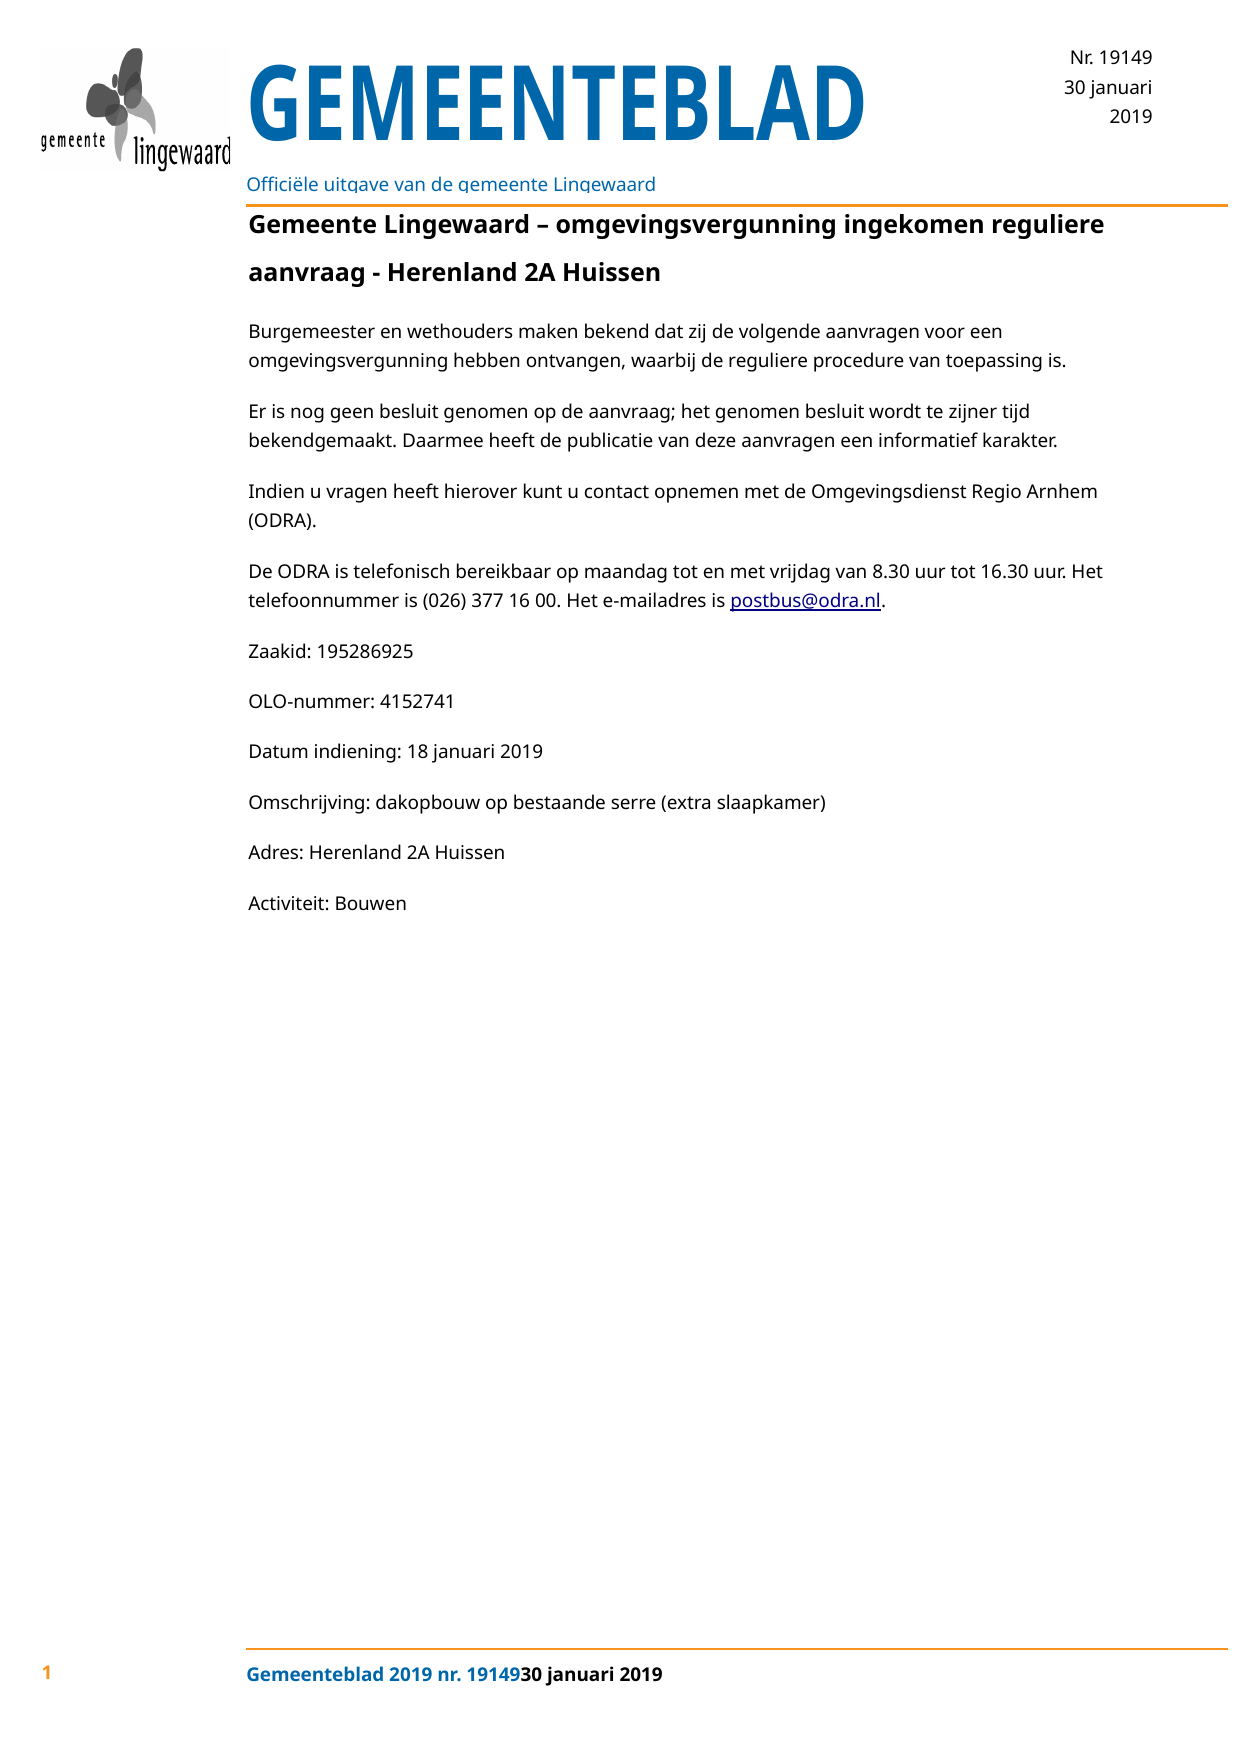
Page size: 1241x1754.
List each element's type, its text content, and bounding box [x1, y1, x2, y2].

text Indien u vragen heeft hierover kunt u contact opnemen met de Omgevingsdienst Regio Arnhem (ODRA). [248, 478, 1152, 533]
text Activiteit: Bouwen [248, 890, 1152, 916]
text Burgemeester en wethouders maken bekend dat zij de volgende aanvragen voor een omgevingsvergunning hebben ontvangen, waarbij de reguliere procedure van toepassing is. [248, 318, 1152, 373]
text OLO-nummer: 4152741 [248, 688, 1152, 714]
text Gemeente Lingewaard – omgevingsvergunning ingekomen reguliere aanvraag - Herenland 2A Huissen [248, 207, 1152, 288]
text Zaakid: 195286925 [248, 638, 1152, 664]
text Datum indiening: 18 januari 2019 [248, 739, 1152, 764]
picture [41, 47, 231, 172]
text Omschrijving: dakopbouw op bestaande serre (extra slaapkamer) [248, 789, 1152, 815]
text Er is nog geen besluit genomen op de aanvraag; het genomen besluit wordt te zijner tijd bekendgemaakt. Daarmee heeft de publicatie van deze aanvragen een informatief karakter. [248, 398, 1152, 453]
text De ODRA is telefonisch bereikbaar op maandag tot en met vrijdag van 8.30 uur tot 16.30 uur. Het telefoonnummer is (026) 377 16 00. Het e-mailadres is postbus@odra.nl. [248, 558, 1152, 613]
text Adres: Herenland 2A Huissen [248, 839, 1152, 865]
